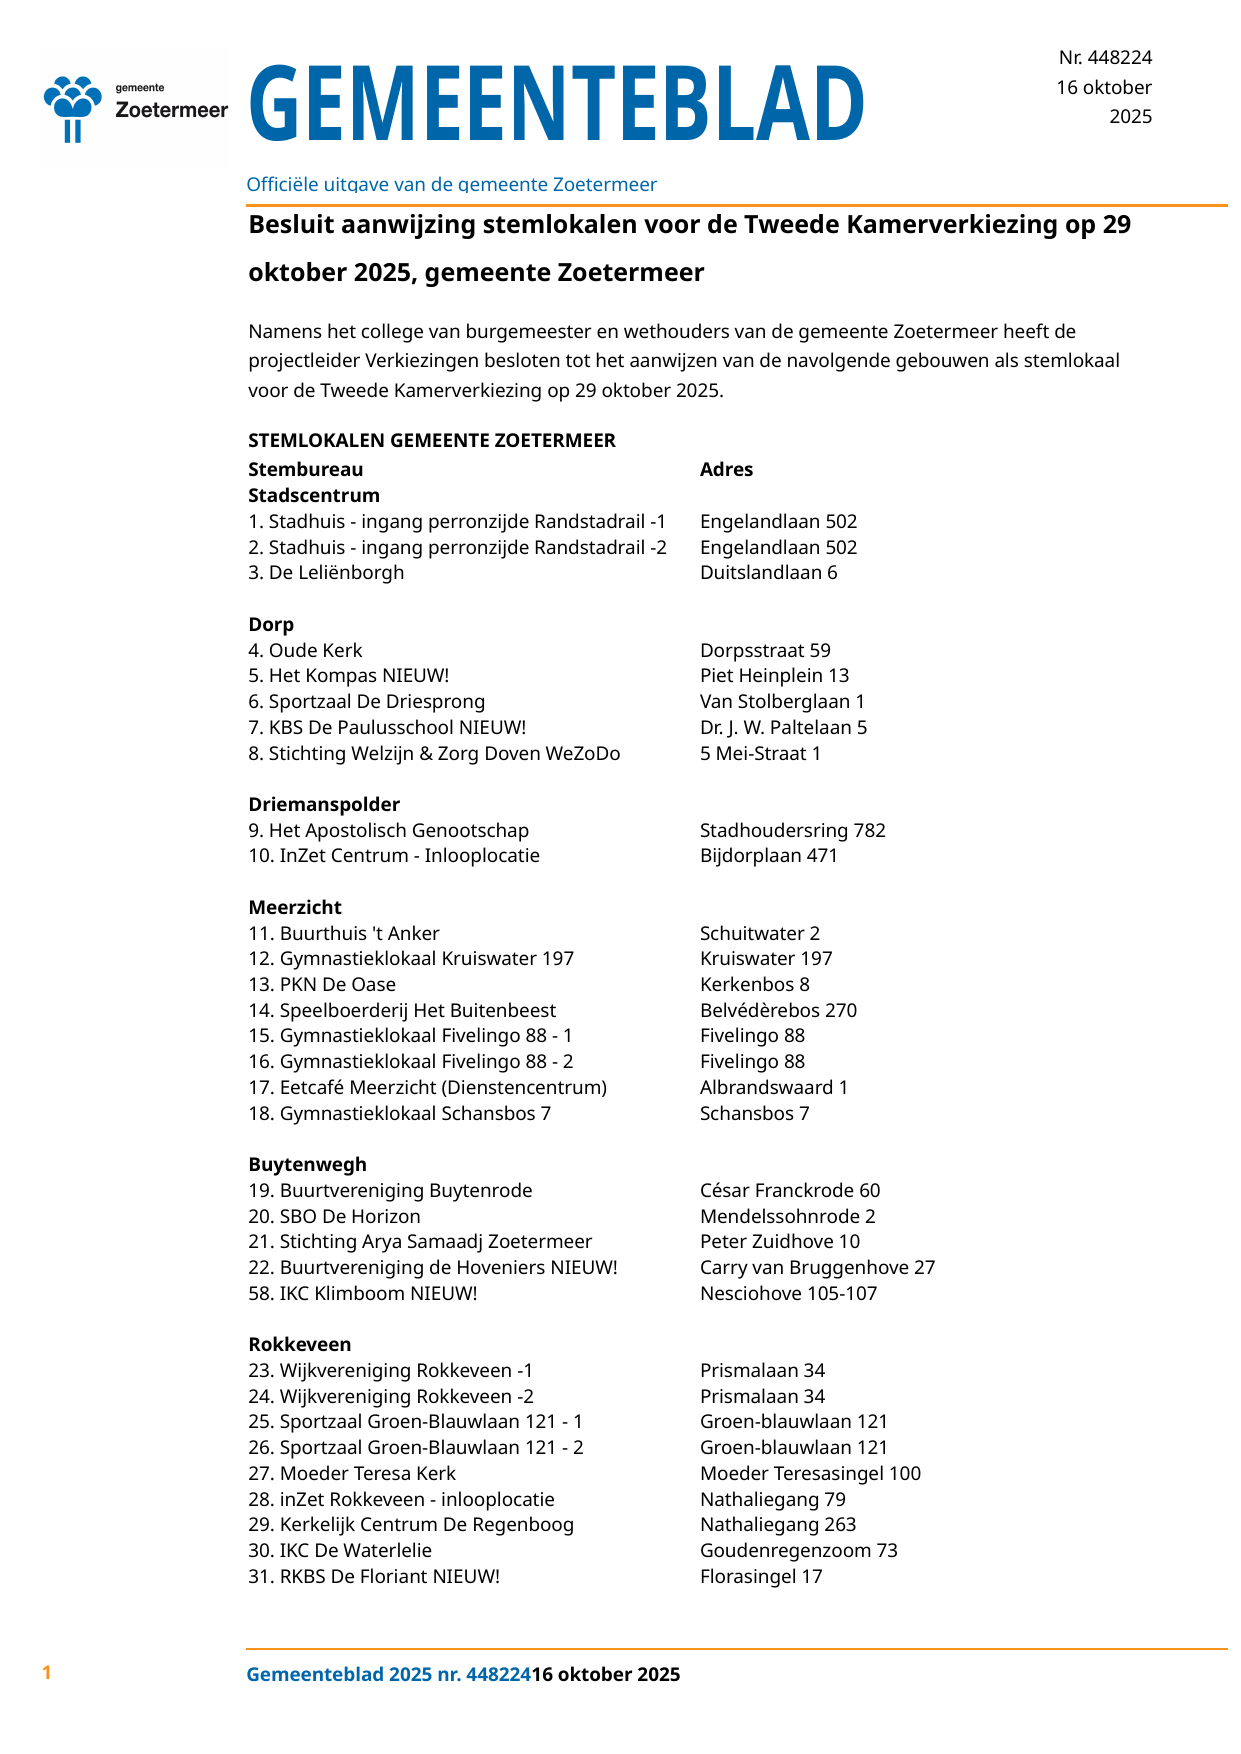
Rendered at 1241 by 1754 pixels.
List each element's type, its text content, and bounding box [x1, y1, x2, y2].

table_cell 26. Sportzaal Groen-Blauwlaan 121 - 2 [248, 1434, 700, 1460]
table_cell 4. Oude Kerk [248, 637, 700, 662]
text Besluit aanwijzing stemlokalen voor de Tweede Kamerverkiezing op 29 oktober 2025, gemeente Zoetermeer [248, 207, 1152, 288]
table_cell Engelandlaan 502 [700, 534, 1152, 559]
table_cell Carry van Bruggenhove 27 [700, 1254, 1152, 1280]
table_cell Schuitwater 2 [700, 920, 1152, 946]
table_cell [700, 1126, 1152, 1151]
picture [41, 47, 231, 172]
table_cell Moeder Teresasingel 100 [700, 1460, 1152, 1486]
table_cell [700, 868, 1152, 894]
table_cell 15. Gymnastieklokaal Fivelingo 88 - 1 [248, 1023, 700, 1048]
table_cell Kruiswater 197 [700, 946, 1152, 971]
table_cell Prismalaan 34 [700, 1383, 1152, 1409]
table_cell [248, 868, 700, 894]
table_cell 14. Speelboerderij Het Buitenbeest [248, 997, 700, 1023]
table_cell Stadscentrum [248, 483, 700, 508]
table_cell [700, 1151, 1152, 1177]
table_cell 7. KBS De Paulusschool NIEUW! [248, 714, 700, 740]
table_cell Meerzicht [248, 894, 700, 920]
table_cell 29. Kerkelijk Centrum De Regenboog [248, 1512, 700, 1537]
table_cell 18. Gymnastieklokaal Schansbos 7 [248, 1100, 700, 1126]
table_cell Stadhoudersring 782 [700, 817, 1152, 843]
table_cell Albrandswaard 1 [700, 1074, 1152, 1100]
table_cell Belvédèrebos 270 [700, 997, 1152, 1023]
table_cell 10. InZet Centrum - Inlooplocatie [248, 843, 700, 868]
table_cell 30. IKC De Waterlelie [248, 1537, 700, 1563]
table_cell [248, 765, 700, 791]
table_cell 23. Wijkvereniging Rokkeveen -1 [248, 1357, 700, 1383]
table_cell [700, 483, 1152, 508]
table_cell Groen-blauwlaan 121 [700, 1409, 1152, 1434]
table_cell Fivelingo 88 [700, 1023, 1152, 1048]
table_cell Piet Heinplein 13 [700, 663, 1152, 688]
table_header Stembureau [248, 457, 700, 482]
table_cell 58. IKC Klimboom NIEUW! [248, 1280, 700, 1306]
table_cell Dorp [248, 611, 700, 637]
table_cell Van Stolberglaan 1 [700, 688, 1152, 714]
table_cell 1. Stadhuis - ingang perronzijde Randstadrail -1 [248, 508, 700, 534]
table_cell Kerkenbos 8 [700, 971, 1152, 997]
table_cell 20. SBO De Horizon [248, 1203, 700, 1228]
table_cell 11. Buurthuis 't Anker [248, 920, 700, 946]
table_cell Nesciohove 105-107 [700, 1280, 1152, 1306]
table_cell 21. Stichting Arya Samaadj Zoetermeer [248, 1229, 700, 1254]
table_cell Dr. J. W. Paltelaan 5 [700, 714, 1152, 740]
table_cell 5 Mei-Straat 1 [700, 740, 1152, 765]
table_cell 13. PKN De Oase [248, 971, 700, 997]
table_cell [248, 1306, 700, 1331]
table_cell 9. Het Apostolisch Genootschap [248, 817, 700, 843]
table_cell 24. Wijkvereniging Rokkeveen -2 [248, 1383, 700, 1409]
table_cell 27. Moeder Teresa Kerk [248, 1460, 700, 1486]
table_header STEMLOKALEN GEMEENTE ZOETERMEER [248, 428, 1152, 453]
table_cell Engelandlaan 502 [700, 508, 1152, 534]
table_cell Fivelingo 88 [700, 1049, 1152, 1074]
table_cell [700, 791, 1152, 817]
table_cell Dorpsstraat 59 [700, 637, 1152, 662]
table_cell 17. Eetcafé Meerzicht (Dienstencentrum) [248, 1074, 700, 1100]
table_cell 31. RKBS De Floriant NIEUW! [248, 1563, 700, 1589]
table_cell [700, 1331, 1152, 1357]
table_cell Rokkeveen [248, 1331, 700, 1357]
table_cell 16. Gymnastieklokaal Fivelingo 88 - 2 [248, 1049, 700, 1074]
table_cell Goudenregenzoom 73 [700, 1537, 1152, 1563]
text Namens het college van burgemeester en wethouders van de gemeente Zoetermeer heeft de projectleider Verkiezingen besloten tot het aanwijzen van de navolgende gebouwen als stemlokaal voor de Tweede Kamerverkiezing op 29 oktober 2025. [248, 318, 1152, 403]
table_cell [700, 611, 1152, 637]
table_cell 22. Buurtvereniging de Hoveniers NIEUW! [248, 1254, 700, 1280]
table_cell [248, 585, 700, 611]
table_cell Duitslandlaan 6 [700, 560, 1152, 585]
table_cell Bijdorplaan 471 [700, 843, 1152, 868]
table_cell Schansbos 7 [700, 1100, 1152, 1126]
table_cell Prismalaan 34 [700, 1357, 1152, 1383]
table_cell 6. Sportzaal De Driesprong [248, 688, 700, 714]
table_cell 19. Buurtvereniging Buytenrode [248, 1177, 700, 1203]
table_cell Driemanspolder [248, 791, 700, 817]
table_cell 8. Stichting Welzijn & Zorg Doven WeZoDo [248, 740, 700, 765]
table_cell [248, 1126, 700, 1151]
table_cell Peter Zuidhove 10 [700, 1229, 1152, 1254]
table_cell [700, 585, 1152, 611]
table_cell Buytenwegh [248, 1151, 700, 1177]
table_cell [700, 765, 1152, 791]
table_header Adres [700, 457, 1152, 482]
table_cell 12. Gymnastieklokaal Kruiswater 197 [248, 946, 700, 971]
table_cell Florasingel 17 [700, 1563, 1152, 1589]
table_cell Groen-blauwlaan 121 [700, 1434, 1152, 1460]
table_cell César Franckrode 60 [700, 1177, 1152, 1203]
table_cell 25. Sportzaal Groen-Blauwlaan 121 - 1 [248, 1409, 700, 1434]
table_cell [700, 894, 1152, 920]
table_cell Mendelssohnrode 2 [700, 1203, 1152, 1228]
table_cell 2. Stadhuis - ingang perronzijde Randstadrail -2 [248, 534, 700, 559]
table_cell 5. Het Kompas NIEUW! [248, 663, 700, 688]
table_cell 28. inZet Rokkeveen - inlooplocatie [248, 1486, 700, 1512]
table_cell 3. De Leliënborgh [248, 560, 700, 585]
table_cell Nathaliegang 79 [700, 1486, 1152, 1512]
table_cell [700, 1306, 1152, 1331]
table_cell Nathaliegang 263 [700, 1512, 1152, 1537]
